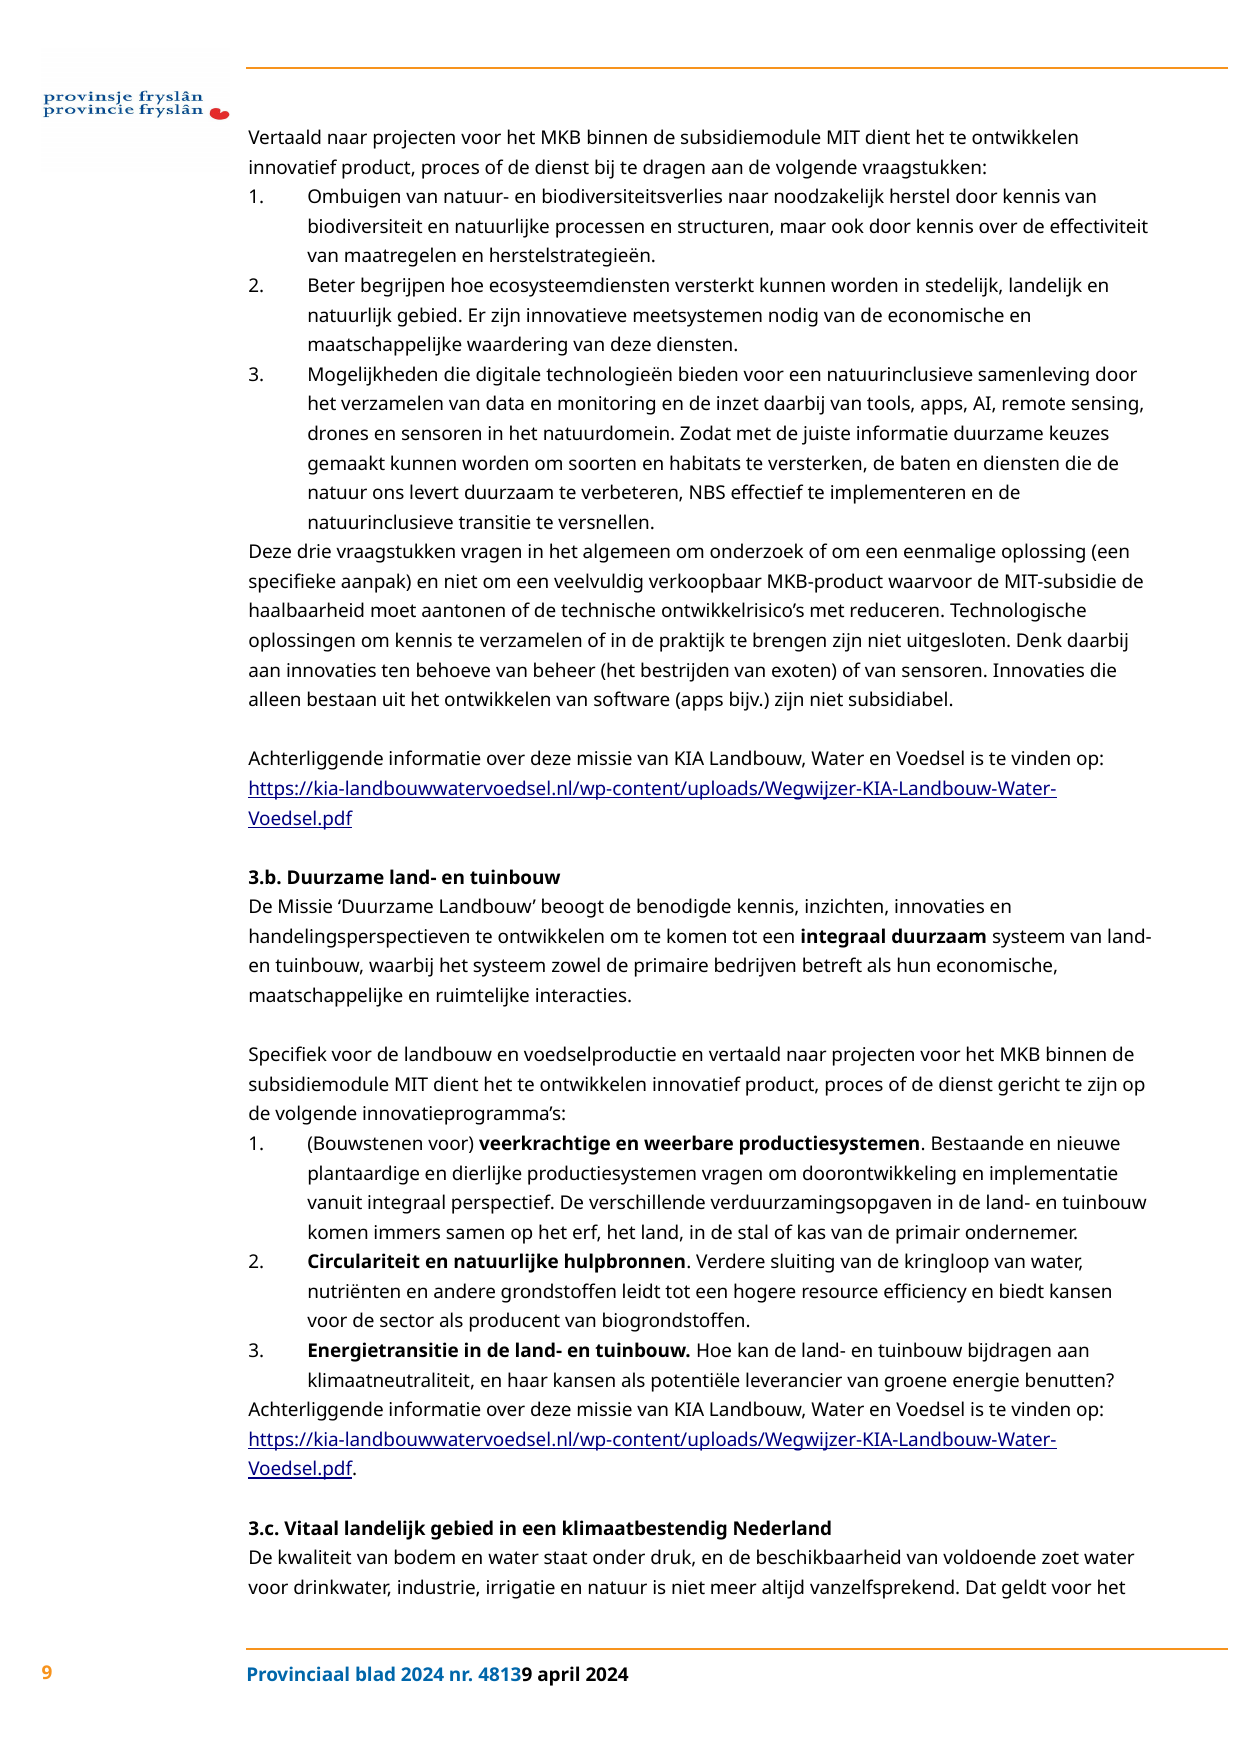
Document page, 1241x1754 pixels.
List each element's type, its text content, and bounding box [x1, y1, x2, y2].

list (Bouwstenen voor) veerkrachtige en weerbare productiesystemen. Bestaande en nieuwe plantaardige en dierlijke productiesystemen vragen om doorontwikkeling en implementatie vanuit integraal perspectief. De verschillende verduurzamingsopgaven in de land- en tuinbouw komen immers samen op het erf, het land, in de stal of kas van de primair ondernemer. [248, 1130, 1152, 1245]
text Specifiek voor de landbouw en voedselproductie en vertaald naar projecten voor het MKB binnen de subsidiemodule MIT dient het te ontwikkelen innovatief product, proces of de dienst gericht te zijn op de volgende innovatieprogramma’s: [248, 1041, 1152, 1126]
list Beter begrijpen hoe ecosysteemdiensten versterkt kunnen worden in stedelijk, landelijk en natuurlijk gebied. Er zijn innovatieve meetsystemen nodig van de economische en maatschappelijke waardering van deze diensten. [248, 272, 1152, 357]
text Achterliggende informatie over deze missie van KIA Landbouw, Water en Voedsel is te vinden op: https://kia-landbouwwatervoedsel.nl/wp-content/uploads/Wegwijzer-KIA-Landbouw-Water-Voedsel.pdf [248, 746, 1152, 831]
text 3.c. Vitaal landelijk gebied in een klimaatbestendig Nederland [248, 1515, 1152, 1541]
text Vertaald naar projecten voor het MKB binnen de subsidiemodule MIT dient het te ontwikkelen innovatief product, proces of de dienst bij te dragen aan de volgende vraagstukken: [248, 124, 1152, 180]
list Ombuigen van natuur- en biodiversiteitsverlies naar noodzakelijk herstel door kennis van biodiversiteit en natuurlijke processen en structuren, maar ook door kennis over de effectiviteit van maatregelen en herstelstrategieën. [248, 183, 1152, 268]
list Circulariteit en natuurlijke hulpbronnen. Verdere sluiting van de kringloop van water, nutriënten en andere grondstoffen leidt tot een hogere resource efficiency en biedt kansen voor de sector als producent van biogrondstoffen. [248, 1248, 1152, 1333]
list Mogelijkheden die digitale technologieën bieden voor een natuurinclusieve samenleving door het verzamelen van data en monitoring en de inzet daarbij van tools, apps, AI, remote sensing, drones en sensoren in het natuurdomein. Zodat met de juiste informatie duurzame keuzes gemaakt kunnen worden om soorten en habitats te versterken, de baten en diensten die de natuur ons levert duurzaam te verbeteren, NBS effectief te implementeren en de natuurinclusieve transitie te versnellen. [248, 361, 1152, 535]
list Energietransitie in de land- en tuinbouw. Hoe kan de land- en tuinbouw bijdragen aan klimaatneutraliteit, en haar kansen als potentiële leverancier van groene energie benutten? [248, 1337, 1152, 1393]
picture [41, 47, 231, 172]
text 3.b. Duurzame land- en tuinbouw [248, 864, 1152, 890]
text Achterliggende informatie over deze missie van KIA Landbouw, Water en Voedsel is te vinden op: https://kia-landbouwwatervoedsel.nl/wp-content/uploads/Wegwijzer-KIA-Landbouw-Water-Voedsel.pdf. [248, 1396, 1152, 1481]
text De Missie ‘Duurzame Landbouw’ beoogt de benodigde kennis, inzichten, innovaties en handelingsperspectieven te ontwikkelen om te komen tot een integraal duurzaam systeem van land- en tuinbouw, waarbij het systeem zowel de primaire bedrijven betreft als hun economische, maatschappelijke en ruimtelijke interacties. [248, 893, 1152, 1008]
text De kwaliteit van bodem en water staat onder druk, en de beschikbaarheid van voldoende zoet water voor drinkwater, industrie, irrigatie en natuur is niet meer altijd vanzelfsprekend. Dat geldt voor het [248, 1544, 1152, 1600]
text Deze drie vraagstukken vragen in het algemeen om onderzoek of om een eenmalige oplossing (een specifieke aanpak) en niet om een veelvuldig verkoopbaar MKB-product waarvoor de MIT-subsidie de haalbaarheid moet aantonen of de technische ontwikkelrisico’s met reduceren. Technologische oplossingen om kennis te verzamelen of in de praktijk te brengen zijn niet uitgesloten. Denk daarbij aan innovaties ten behoeve van beheer (het bestrijden van exoten) of van sensoren. Innovaties die alleen bestaan uit het ontwikkelen van software (apps bijv.) zijn niet subsidiabel. [248, 538, 1152, 712]
